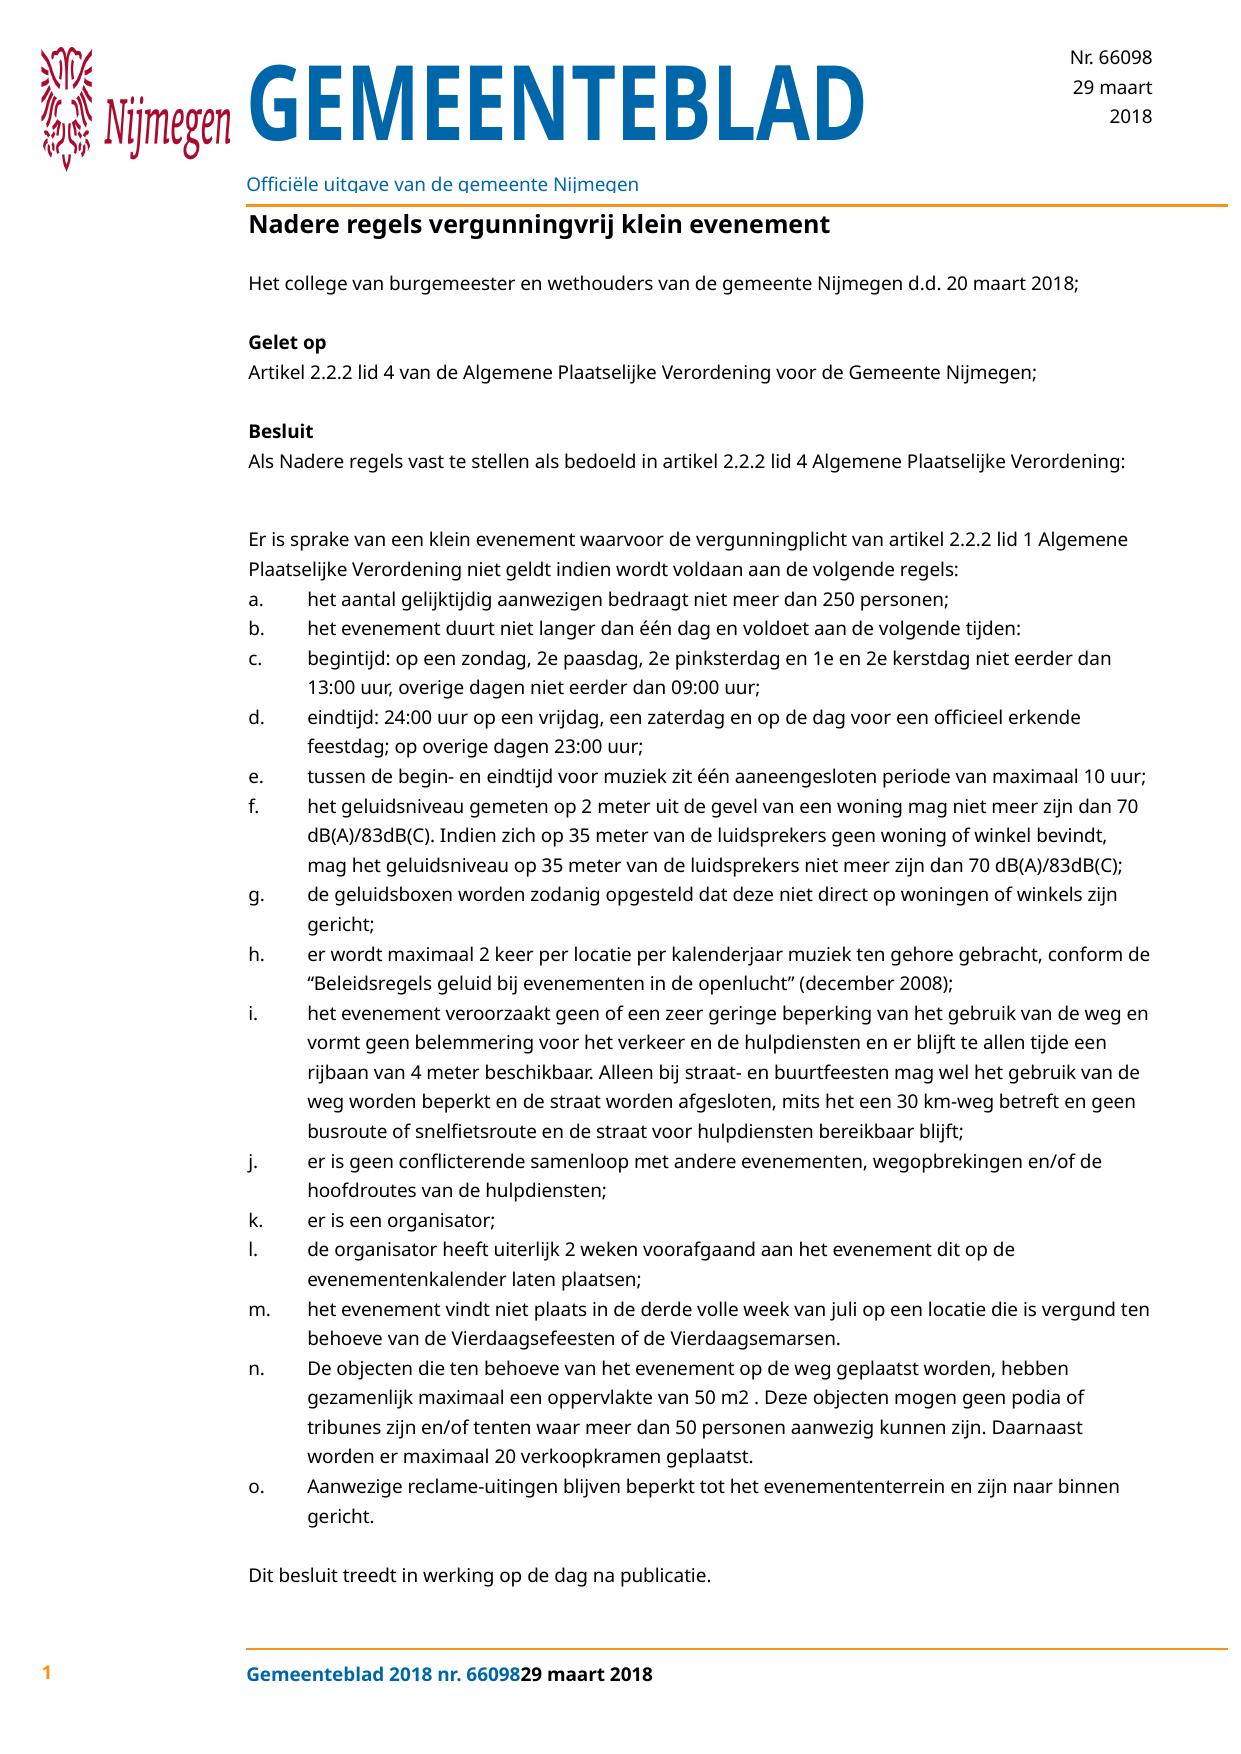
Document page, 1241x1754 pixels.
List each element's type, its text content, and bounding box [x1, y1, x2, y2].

list tussen de begin- en eindtijd voor muziek zit één aaneengesloten periode van maximaal 10 uur; [248, 763, 1152, 789]
list het evenement veroorzaakt geen of een zeer geringe beperking van het gebruik van de weg en vormt geen belemmering voor het verkeer en de hulpdiensten en er blijft te allen tijde een rijbaan van 4 meter beschikbaar. Alleen bij straat- en buurtfeesten mag wel het gebruik van de weg worden beperkt en de straat worden afgesloten, mits het een 30 km-weg betreft en geen busroute of snelfietsroute en de straat voor hulpdiensten bereikbaar blijft; [248, 1000, 1152, 1144]
text Als Nadere regels vast te stellen als bedoeld in artikel 2.2.2 lid 4 Algemene Plaatselijke Verordening: [248, 448, 1152, 473]
text Artikel 2.2.2 lid 4 van de Algemene Plaatselijke Verordening voor de Gemeente Nijmegen; [248, 359, 1152, 385]
text Er is sprake van een klein evenement waarvoor de vergunningplicht van artikel 2.2.2 lid 1 Algemene Plaatselijke Verordening niet geldt indien wordt voldaan aan de volgende regels: [248, 527, 1152, 582]
list eindtijd: 24:00 uur op een vrijdag, een zaterdag en op de dag voor een officieel erkende feestdag; op overige dagen 23:00 uur; [248, 704, 1152, 759]
list begintijd: op een zondag, 2e paasdag, 2e pinksterdag en 1e en 2e kerstdag niet eerder dan 13:00 uur, overige dagen niet eerder dan 09:00 uur; [248, 645, 1152, 700]
list het geluidsniveau gemeten op 2 meter uit de gevel van een woning mag niet meer zijn dan 70 dB(A)/83dB(C). Indien zich op 35 meter van de luidsprekers geen woning of winkel bevindt, mag het geluidsniveau op 35 meter van de luidsprekers niet meer zijn dan 70 dB(A)/83dB(C); [248, 793, 1152, 878]
list de geluidsboxen worden zodanig opgesteld dat deze niet direct op woningen of winkels zijn gericht; [248, 882, 1152, 937]
picture [41, 47, 231, 172]
text Het college van burgemeester en wethouders van de gemeente Nijmegen d.d. 20 maart 2018; [248, 270, 1152, 296]
text Dit besluit treedt in werking op de dag na publicatie. [248, 1562, 1152, 1588]
list het aantal gelijktijdig aanwezigen bedraagt niet meer dan 250 personen; [248, 586, 1152, 612]
list er is geen conflicterende samenloop met andere evenementen, wegopbrekingen en/of de hoofdroutes van de hulpdiensten; [248, 1148, 1152, 1203]
list er wordt maximaal 2 keer per locatie per kalenderjaar muziek ten gehore gebracht, conform de “Beleidsregels geluid bij evenementen in de openlucht” (december 2008); [248, 941, 1152, 996]
list Aanwezige reclame-uitingen blijven beperkt tot het evenemententerrein en zijn naar binnen gericht. [248, 1473, 1152, 1529]
list er is een organisator; [248, 1207, 1152, 1233]
text Besluit [248, 418, 1152, 444]
list het evenement duurt niet langer dan één dag en voldoet aan de volgende tijden: [248, 615, 1152, 641]
list het evenement vindt niet plaats in de derde volle week van juli op een locatie die is vergund ten behoeve van de Vierdaagsefeesten of de Vierdaagsemarsen. [248, 1296, 1152, 1351]
list de organisator heeft uiterlijk 2 weken voorafgaand aan het evenement dit op de evenementenkalender laten plaatsen; [248, 1237, 1152, 1292]
list De objecten die ten behoeve van het evenement op de weg geplaatst worden, hebben gezamenlijk maximaal een oppervlakte van 50 m2 . Deze objecten mogen geen podia of tribunes zijn en/of tenten waar meer dan 50 personen aanwezig kunnen zijn. Daarnaast worden er maximaal 20 verkoopkramen geplaatst. [248, 1355, 1152, 1469]
text Nadere regels vergunningvrij klein evenement [248, 207, 1152, 241]
text Gelet op [248, 329, 1152, 355]
